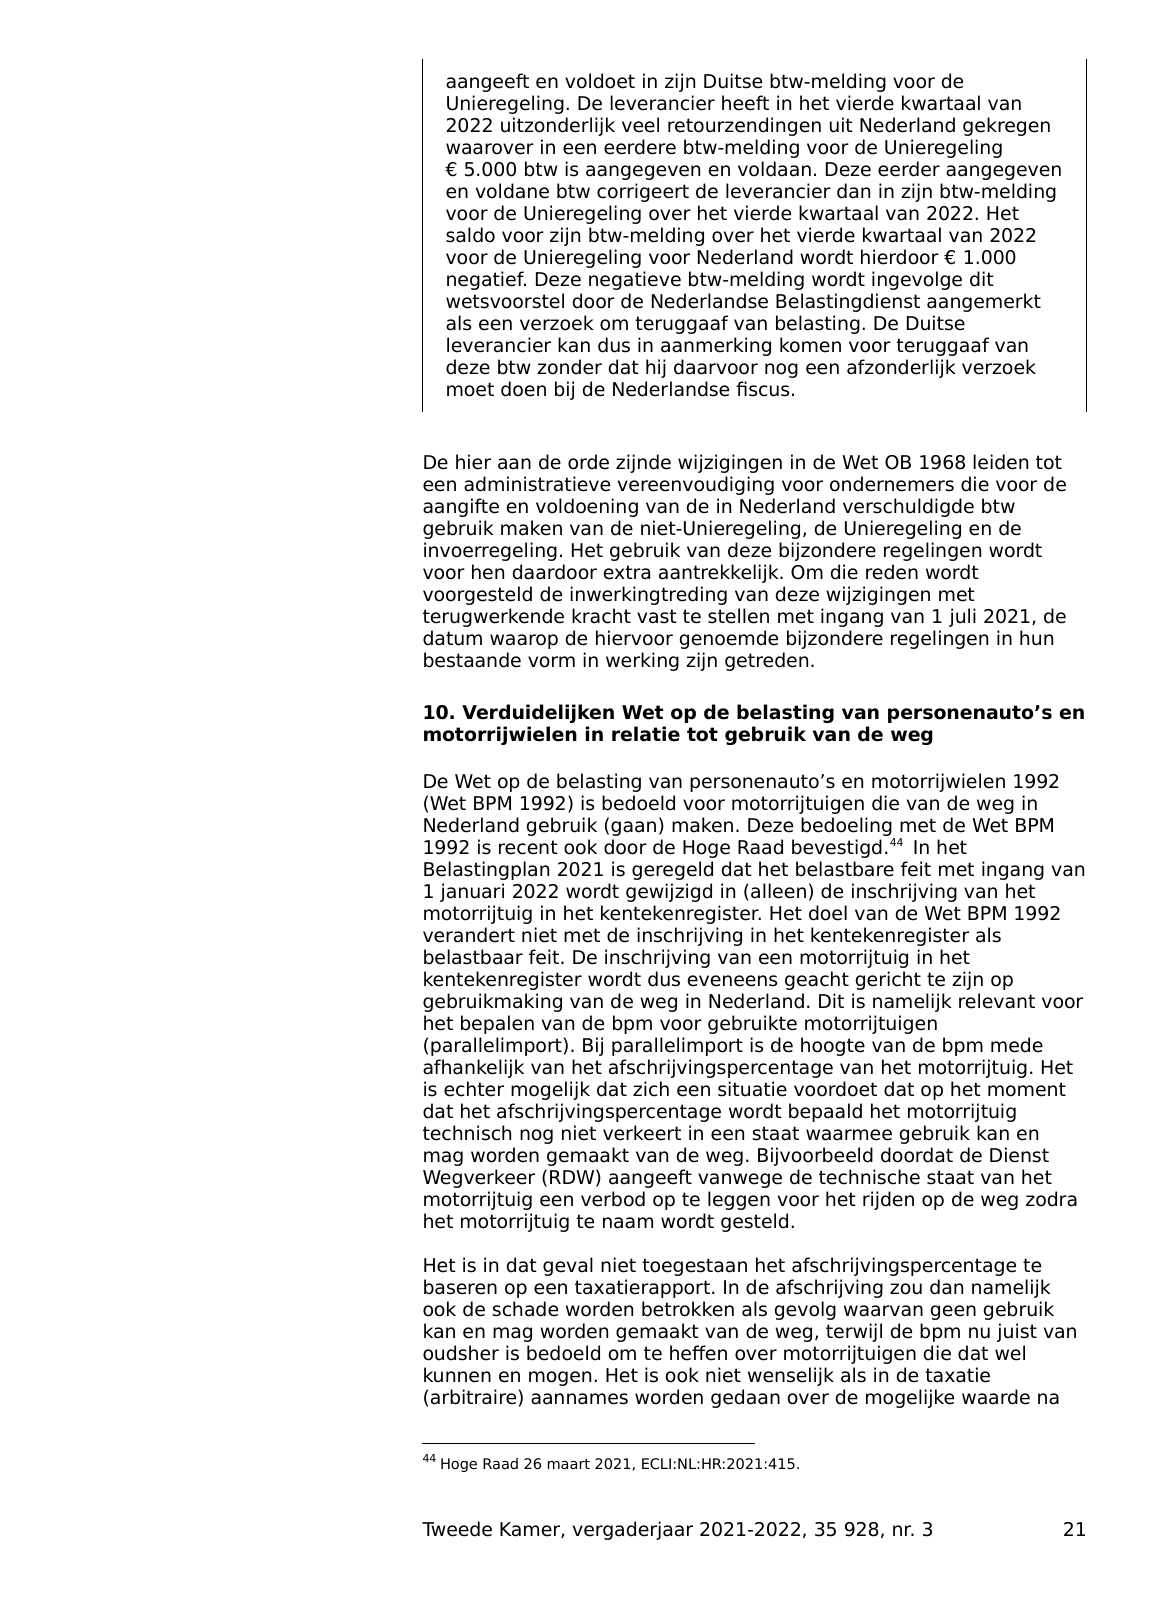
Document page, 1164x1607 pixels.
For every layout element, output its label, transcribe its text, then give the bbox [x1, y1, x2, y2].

text De hier aan de orde zijnde wijzigingen in de Wet OB 1968 leiden tot een administratieve vereenvoudiging voor ondernemers die voor de aangifte en voldoening van de in Nederland verschuldigde btw gebruik maken van de niet-Unieregeling, de Unieregeling en de invoerregeling. Het gebruik van deze bijzondere regelingen wordt voor hen daardoor extra aantrekkelijk. Om die reden wordt voorgesteld de inwerkingtreding van deze wijzigingen met terugwerkende kracht vast te stellen met ingang van 1 juli 2021, de datum waarop de hiervoor genoemde bijzondere regelingen in hun bestaande vorm in werking zijn getreden. [422, 452, 1087, 672]
text Het is in dat geval niet toegestaan het afschrijvingspercentage te baseren op een taxatierapport. In de afschrijving zou dan namelijk ook de schade worden betrokken als gevolg waarvan geen gebruik kan en mag worden gemaakt van de weg, terwijl de bpm nu juist van oudsher is bedoeld om te heffen over motorrijtuigen die dat wel kunnen en mogen. Het is ook niet wenselijk als in de taxatie (arbitraire) aannames worden gedaan over de mogelijke waarde na [422, 1255, 1087, 1408]
text Hoge Raad 26 maart 2021, ECLI:NL:HR:2021:415. [422, 1452, 1087, 1474]
table_header aangeeft en voldoet in zijn Duitse btw-melding voor de Unieregeling. De leverancier heeft in het vierde kwartaal van 2022 uitzonderlijk veel retourzendingen uit Nederland gekregen waarover in een eerdere btw-melding voor de Unieregeling € 5.000 btw is aangegeven en voldaan. Deze eerder aangegeven en voldane btw corrigeert de leverancier dan in zijn btw-melding voor de Unieregeling over het vierde kwartaal van 2022. Het saldo voor zijn btw-melding over het vierde kwartaal van 2022 voor de Unieregeling voor Nederland wordt hierdoor € 1.000 negatief. Deze negatieve btw-melding wordt ingevolge dit wetsvoorstel door de Nederlandse Belastingdienst aangemerkt als een verzoek om teruggaaf van belasting. De Duitse leverancier kan dus in aanmerking komen voor teruggaaf van deze btw zonder dat hij daarvoor nog een afzonderlijk verzoek moet doen bij de Nederlandse fiscus. [423, 59, 1086, 412]
text De Wet op de belasting van personenauto’s en motorrijwielen 1992 (Wet BPM 1992) is bedoeld voor motorrijtuigen die van de weg in Nederland gebruik (gaan) maken. Deze bedoeling met de Wet BPM 1992 is recent ook door de Hoge Raad bevestigd. In het Belastingplan 2021 is geregeld dat het belastbare feit met ingang van 1 januari 2022 wordt gewijzigd in (alleen) de inschrijving van het motorrijtuig in het kentekenregister. Het doel van de Wet BPM 1992 verandert niet met de inschrijving in het kentekenregister als belastbaar feit. De inschrijving van een motorrijtuig in het kentekenregister wordt dus eveneens geacht gericht te zijn op gebruikmaking van de weg in Nederland. Dit is namelijk relevant voor het bepalen van de bpm voor gebruikte motorrijtuigen (parallelimport). Bij parallelimport is de hoogte van de bpm mede afhankelijk van het afschrijvingspercentage van het motorrijtuig. Het is echter mogelijk dat zich een situatie voordoet dat op het moment dat het afschrijvingspercentage wordt bepaald het motorrijtuig technisch nog niet verkeert in een staat waarmee gebruik kan en mag worden gemaakt van de weg. Bijvoorbeeld doordat de Dienst Wegverkeer (RDW) aangeeft vanwege de technische staat van het motorrijtuig een verbod op te leggen voor het rijden op de weg zodra het motorrijtuig te naam wordt gesteld. [422, 771, 1087, 1232]
subtitle 10. Verduidelijken Wet op de belasting van personenauto’s en motorrijwielen in relatie tot gebruik van de weg [422, 702, 1087, 746]
